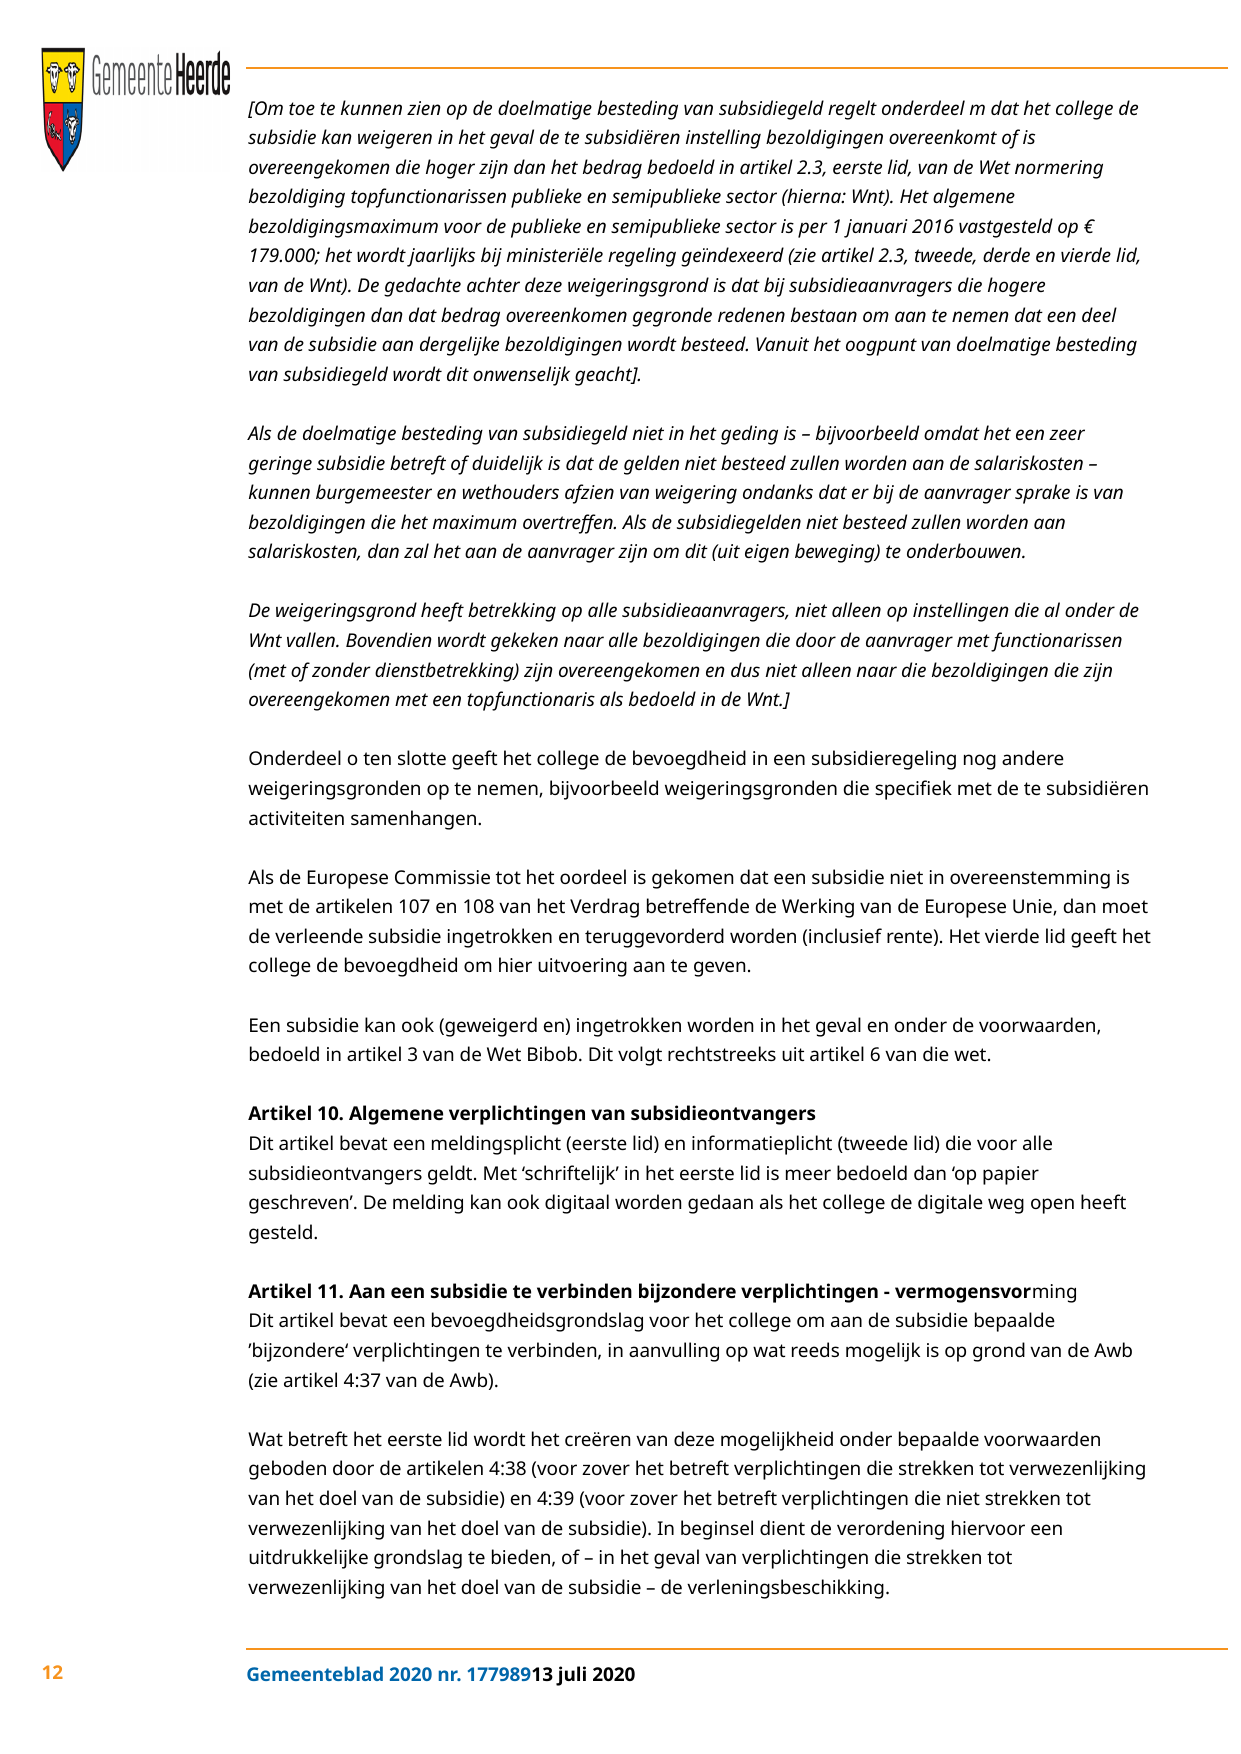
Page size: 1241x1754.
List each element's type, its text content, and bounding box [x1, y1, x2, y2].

text Artikel 11. Aan een subsidie te verbinden bijzondere verplichtingen - vermogensvorming [248, 1278, 1152, 1304]
text Als de doelmatige besteding van subsidiegeld niet in het geding is – bijvoorbeeld omdat het een zeer geringe subsidie betreft of duidelijk is dat de gelden niet besteed zullen worden aan de salariskosten – kunnen burgemeester en wethouders afzien van weigering ondanks dat er bij de aanvrager sprake is van bezoldigingen die het maximum overtreffen. Als de subsidiegelden niet besteed zullen worden aan salariskosten, dan zal het aan de aanvrager zijn om dit (uit eigen beweging) te onderbouwen. [248, 420, 1152, 564]
text [Om toe te kunnen zien op de doelmatige besteding van subsidiegeld regelt onderdeel m dat het college de subsidie kan weigeren in het geval de te subsidiëren instelling bezoldigingen overeenkomt of is overeengekomen die hoger zijn dan het bedrag bedoeld in artikel 2.3, eerste lid, van de Wet normering bezoldiging topfunctionarissen publieke en semipublieke sector (hierna: Wnt). Het algemene bezoldigingsmaximum voor de publieke en semipublieke sector is per 1 januari 2016 vastgesteld op € 179.000; het wordt jaarlijks bij ministeriële regeling geïndexeerd (zie artikel 2.3, tweede, derde en vierde lid, van de Wnt). De gedachte achter deze weigeringsgrond is dat bij subsidieaanvragers die hogere bezoldigingen dan dat bedrag overeenkomen gegronde redenen bestaan om aan te nemen dat een deel van de subsidie aan dergelijke bezoldigingen wordt besteed. Vanuit het oogpunt van doelmatige besteding van subsidiegeld wordt dit onwenselijk geacht]. [248, 95, 1152, 387]
text Dit artikel bevat een meldingsplicht (eerste lid) en informatieplicht (tweede lid) die voor alle subsidieontvangers geldt. Met ‘schriftelijk’ in het eerste lid is meer bedoeld dan ‘op papier geschreven’. De melding kan ook digitaal worden gedaan als het college de digitale weg open heeft gesteld. [248, 1130, 1152, 1245]
picture [41, 47, 231, 172]
text Als de Europese Commissie tot het oordeel is gekomen dat een subsidie niet in overeenstemming is met de artikelen 107 en 108 van het Verdrag betreffende de Werking van de Europese Unie, dan moet de verleende subsidie ingetrokken en teruggevorderd worden (inclusief rente). Het vierde lid geeft het college de bevoegdheid om hier uitvoering aan te geven. [248, 864, 1152, 978]
text Een subsidie kan ook (geweigerd en) ingetrokken worden in het geval en onder de voorwaarden, bedoeld in artikel 3 van de Wet Bibob. Dit volgt rechtstreeks uit artikel 6 van die wet. [248, 1012, 1152, 1067]
text Wat betreft het eerste lid wordt het creëren van deze mogelijkheid onder bepaalde voorwaarden geboden door de artikelen 4:38 (voor zover het betreft verplichtingen die strekken tot verwezenlijking van het doel van de subsidie) en 4:39 (voor zover het betreft verplichtingen die niet strekken tot verwezenlijking van het doel van de subsidie). In beginsel dient de verordening hiervoor een uitdrukkelijke grondslag te bieden, of – in het geval van verplichtingen die strekken tot verwezenlijking van het doel van de subsidie – de verleningsbeschikking. [248, 1426, 1152, 1600]
text Dit artikel bevat een bevoegdheidsgrondslag voor het college om aan de subsidie bepaalde ’bijzondere‘ verplichtingen te verbinden, in aanvulling op wat reeds mogelijk is op grond van de Awb (zie artikel 4:37 van de Awb). [248, 1308, 1152, 1393]
text Artikel 10. Algemene verplichtingen van subsidieontvangers [248, 1101, 1152, 1126]
text Onderdeel o ten slotte geeft het college de bevoegdheid in een subsidieregeling nog andere weigeringsgronden op te nemen, bijvoorbeeld weigeringsgronden die specifiek met de te subsidiëren activiteiten samenhangen. [248, 746, 1152, 831]
text De weigeringsgrond heeft betrekking op alle subsidieaanvragers, niet alleen op instellingen die al onder de Wnt vallen. Bovendien wordt gekeken naar alle bezoldigingen die door de aanvrager met functionarissen (met of zonder dienstbetrekking) zijn overeengekomen en dus niet alleen naar die bezoldigingen die zijn overeengekomen met een topfunctionaris als bedoeld in de Wnt.] [248, 598, 1152, 712]
